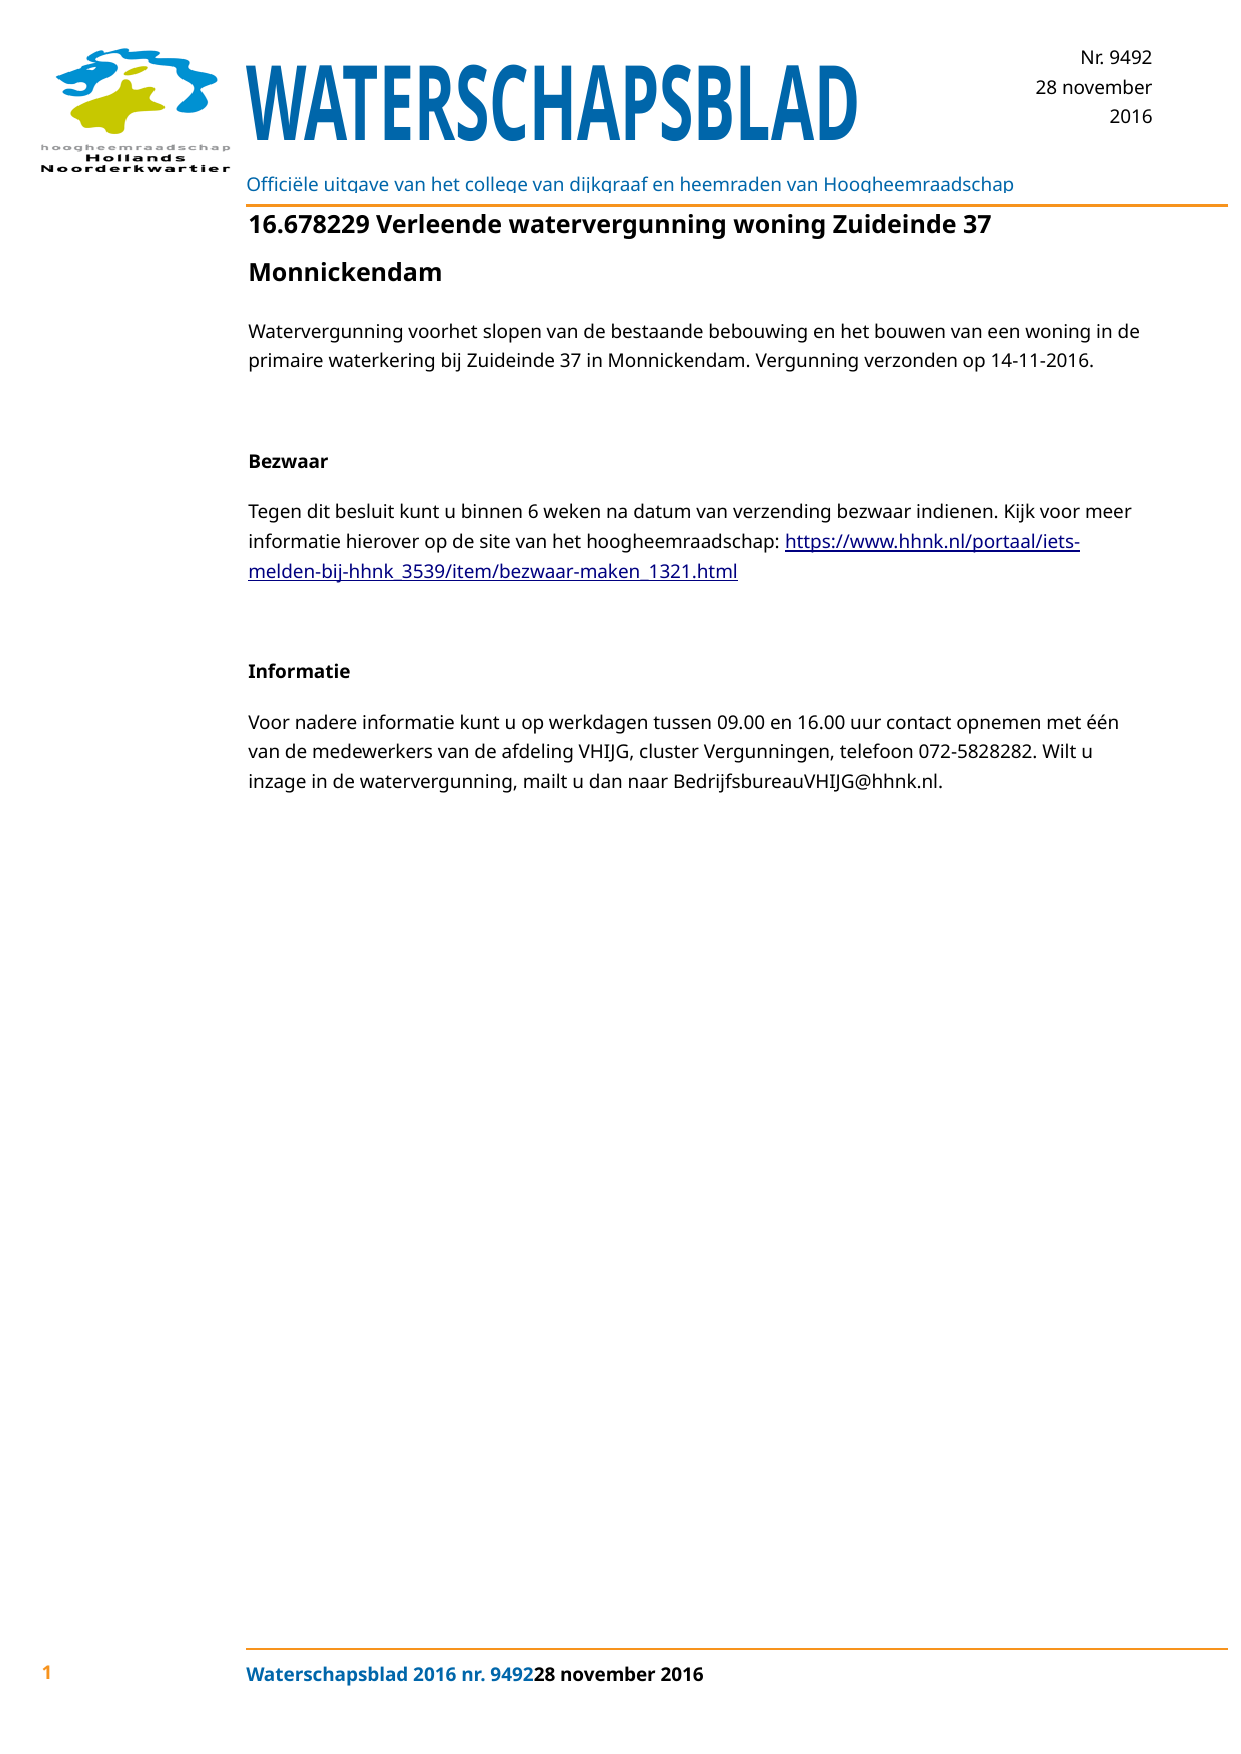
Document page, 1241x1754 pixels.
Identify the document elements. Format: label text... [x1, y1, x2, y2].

text Bezwaar [248, 448, 1152, 474]
picture [41, 47, 231, 172]
text Tegen dit besluit kunt u binnen 6 weken na datum van verzending bezwaar indienen. Kijk voor meer informatie hierover op de site van het hoogheemraadschap: https://www.hhnk.nl/portaal/iets-melden-bij-hhnk_3539/item/bezwaar-maken_1321.html [248, 499, 1152, 584]
text 16.678229 Verleende watervergunning woning Zuideinde 37 Monnickendam [248, 207, 1152, 288]
text Watervergunning voorhet slopen van de bestaande bebouwing en het bouwen van een woning in de primaire waterkering bij Zuideinde 37 in Monnickendam. Vergunning verzonden op 14-11-2016. [248, 318, 1152, 373]
text Informatie [248, 659, 1152, 684]
text Voor nadere informatie kunt u op werkdagen tussen 09.00 en 16.00 uur contact opnemen met één van de medewerkers van de afdeling VHIJG, cluster Vergunningen, telefoon 072-5828282. Wilt u inzage in de watervergunning, mailt u dan naar BedrijfsbureauVHIJG@hhnk.nl. [248, 709, 1152, 794]
